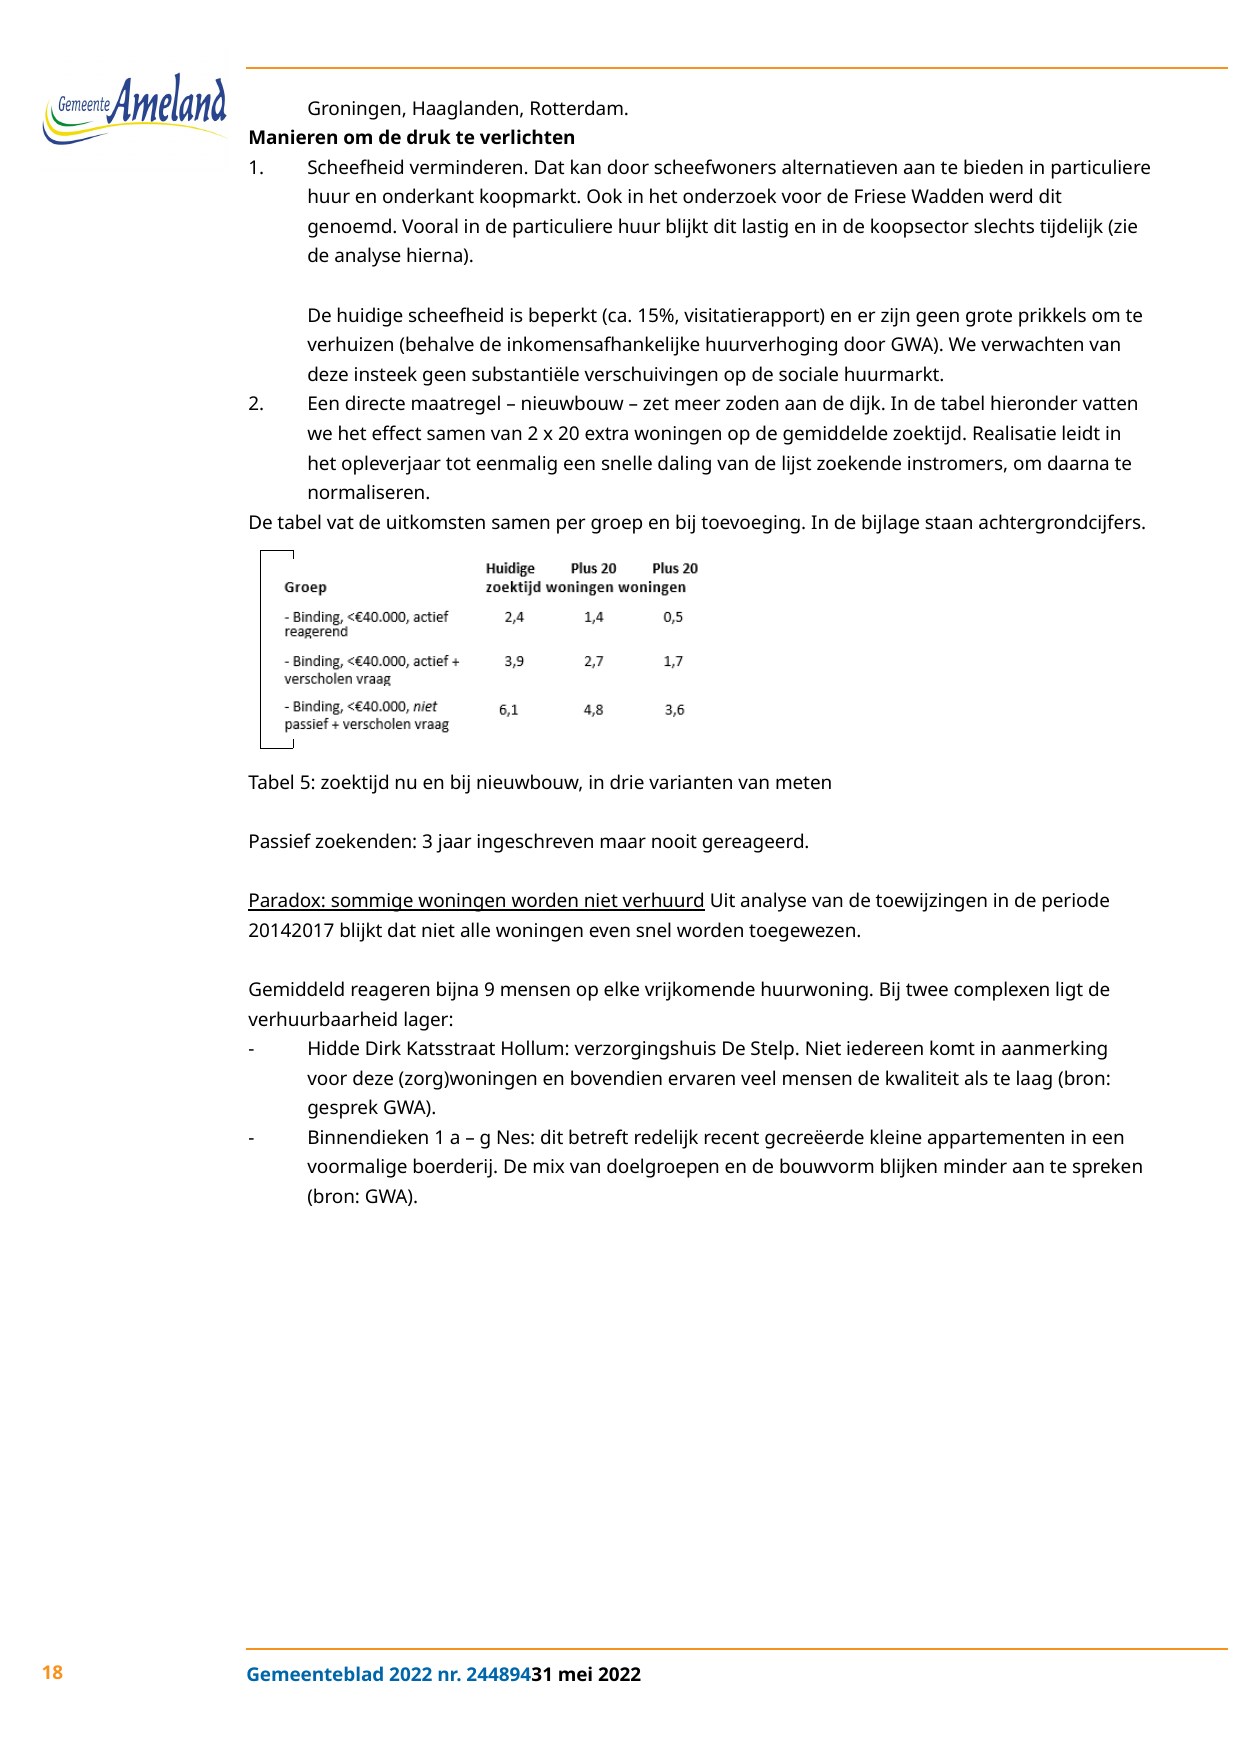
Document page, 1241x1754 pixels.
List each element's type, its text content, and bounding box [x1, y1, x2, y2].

text Tabel 5: zoektijd nu en bij nieuwbouw, in drie varianten van meten [248, 769, 1152, 795]
list De huidige scheefheid is beperkt (ca. 15%, visitatierapport) en er zijn geen grote prikkels om te verhuizen (behalve de inkomensafhankelijke huurverhoging door GWA). We verwachten van deze insteek geen substantiële verschuivingen op de sociale huurmarkt. [248, 302, 1152, 387]
list Een directe maatregel – nieuwbouw – zet meer zoden aan de dijk. In de tabel hieronder vatten we het effect samen van 2 x 20 extra woningen op de gemiddelde zoektijd. Realisatie leidt in het opleverjaar tot eenmalig een snelle daling van de lijst zoekende instromers, om daarna te normaliseren. [248, 391, 1152, 505]
list Binnendieken 1 a – g Nes: dit betreft redelijk recent gecreëerde kleine appartementen in een voormalige boerderij. De mix van doelgroepen en de bouwvorm blijken minder aan te spreken (bron: GWA). [248, 1124, 1152, 1209]
list Scheefheid verminderen. Dat kan door scheefwoners alternatieven aan te bieden in particuliere huur en onderkant koopmarkt. Ook in het onderzoek voor de Friese Wadden werd dit genoemd. Vooral in de particuliere huur blijkt dit lastig en in de koopsector slechts tijdelijk (zie de analyse hierna). [248, 154, 1152, 268]
text Passief zoekenden: 3 jaar ingeschreven maar nooit gereageerd. [248, 828, 1152, 854]
list Hidde Dirk Katsstraat Hollum: verzorgingshuis De Stelp. Niet iedereen komt in aanmerking voor deze (zorg)woningen en bovendien ervaren veel mensen de kwaliteit als te laag (bron: gesprek GWA). [248, 1035, 1152, 1120]
text Gemiddeld reageren bijna 9 mensen op elke vrijkomende huurwoning. Bij twee complexen ligt de verhuurbaarheid lager: [248, 976, 1152, 1032]
text De tabel vat de uitkomsten samen per groep en bij toevoeging. In de bijlage staan achtergrondcijfers. [248, 509, 1152, 535]
picture [268, 559, 712, 739]
picture [41, 47, 231, 172]
list Groningen, Haaglanden, Rotterdam. [248, 95, 1152, 121]
text Paradox: sommige woningen worden niet verhuurd Uit analyse van de toewijzingen in de periode 20142017 blijkt dat niet alle woningen even snel worden toegewezen. [248, 887, 1152, 943]
text Manieren om de druk te verlichten [248, 124, 1152, 150]
